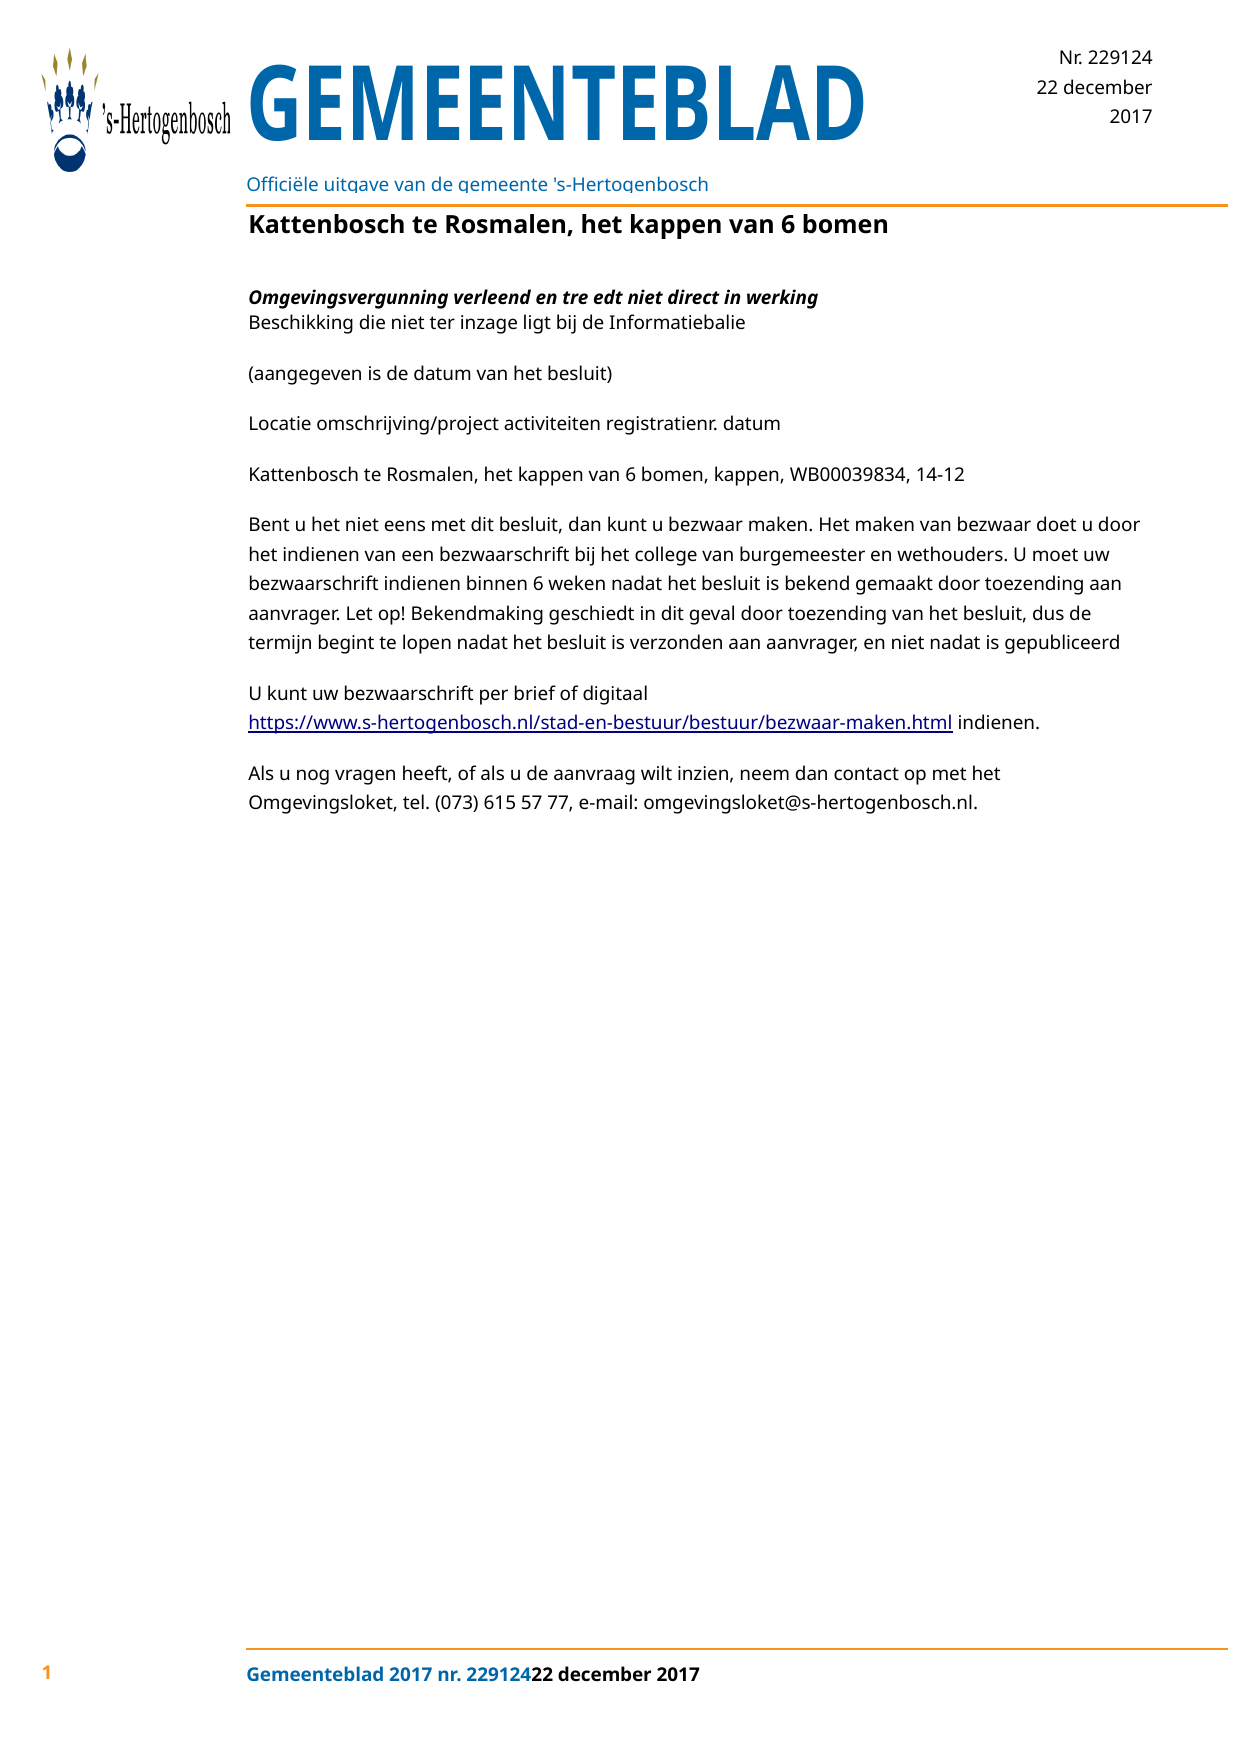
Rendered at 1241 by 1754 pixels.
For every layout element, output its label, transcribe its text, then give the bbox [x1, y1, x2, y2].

text Locatie omschrijving/project activiteiten registratienr. datum [248, 410, 1152, 436]
text Bent u het niet eens met dit besluit, dan kunt u bezwaar maken. Het maken van bezwaar doet u door het indienen van een bezwaarschrift bij het college van burgemeester en wethouders. U moet uw bezwaarschrift indienen binnen 6 weken nadat het besluit is bekend gemaakt door toezending aan aanvrager. Let op! Bekendmaking geschiedt in dit geval door toezending van het besluit, dus de termijn begint te lopen nadat het besluit is verzonden aan aanvrager, en niet nadat is gepubliceerd [248, 511, 1152, 655]
text (aangegeven is de datum van het besluit) [248, 360, 1152, 386]
text Kattenbosch te Rosmalen, het kappen van 6 bomen [248, 207, 1152, 241]
text Beschikking die niet ter inzage ligt bij de Informatiebalie [248, 309, 1152, 335]
text Als u nog vragen heeft, of als u de aanvraag wilt inzien, neem dan contact op met het Omgevingsloket, tel. (073) 615 57 77, e-mail: omgevingsloket@s-hertogenbosch.nl. [248, 760, 1152, 815]
text Omgevingsvergunning verleend en tre edt niet direct in werking [248, 284, 1152, 309]
text Kattenbosch te Rosmalen, het kappen van 6 bomen, kappen, WB00039834, 14-12 [248, 461, 1152, 487]
text U kunt uw bezwaarschrift per brief of digitaal https://www.s-hertogenbosch.nl/stad-en-bestuur/bestuur/bezwaar-maken.html indienen. [248, 680, 1152, 735]
picture [41, 47, 231, 172]
